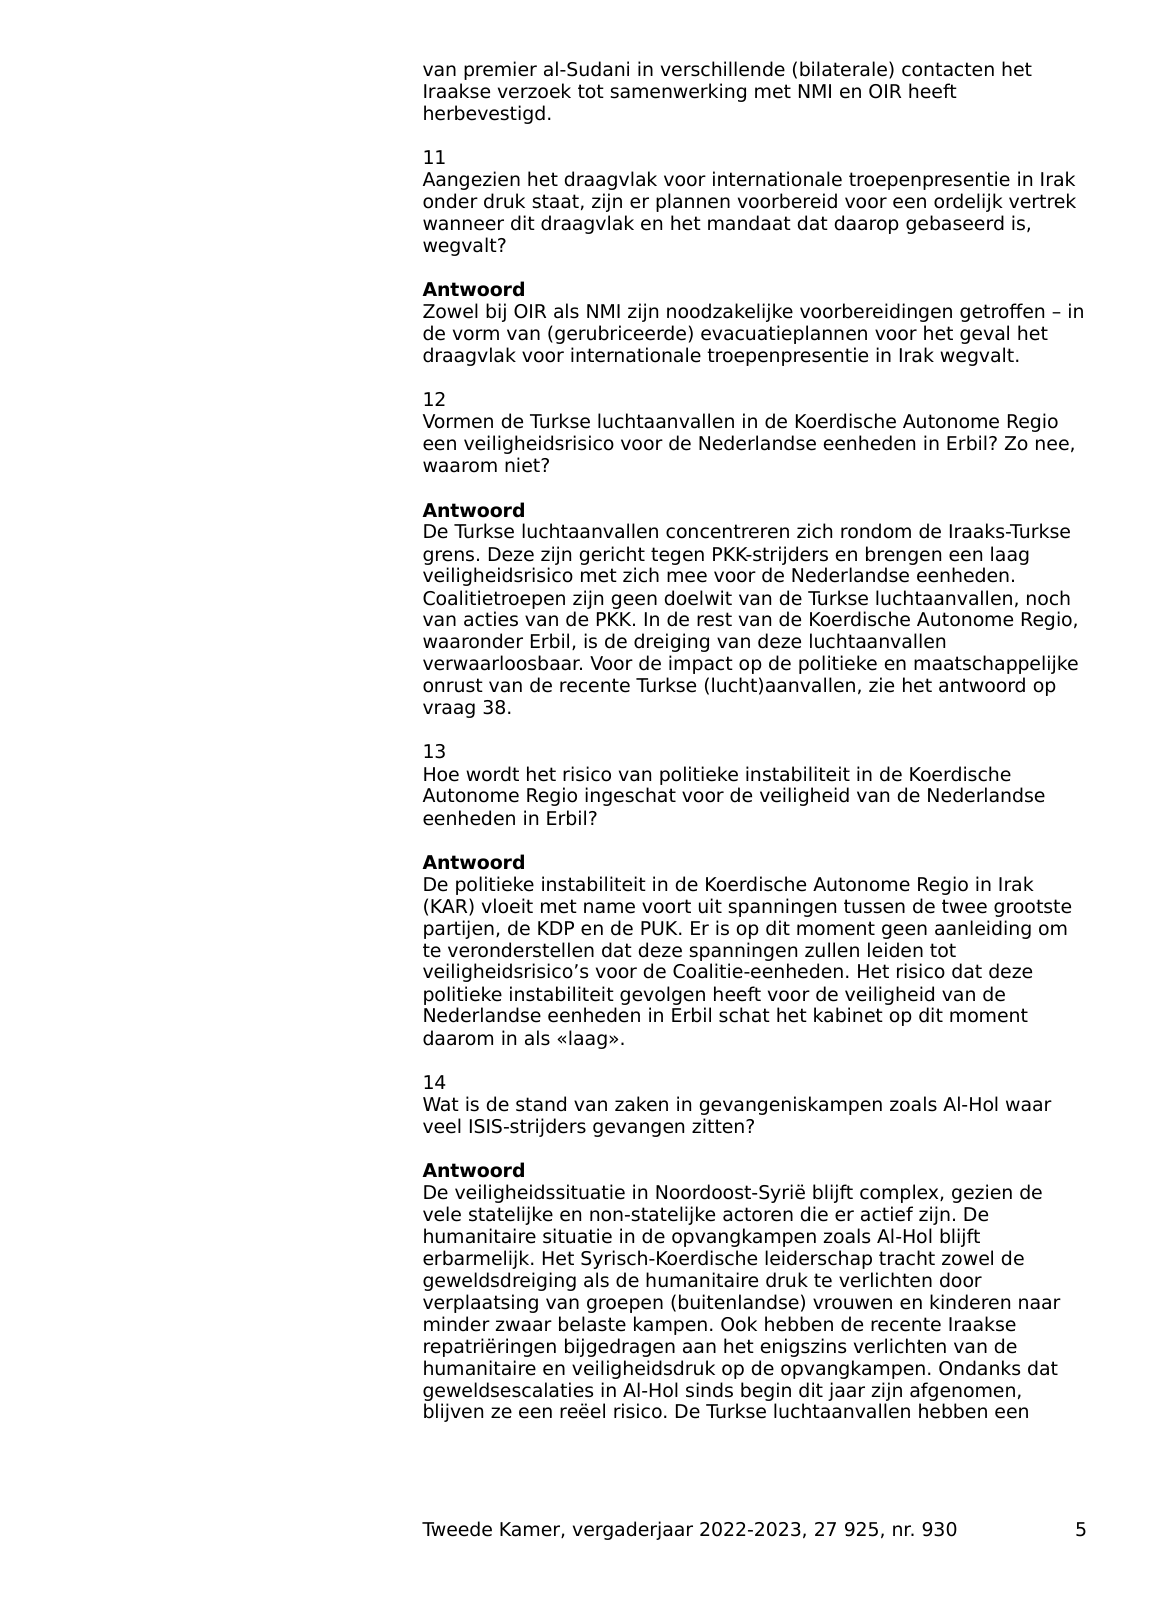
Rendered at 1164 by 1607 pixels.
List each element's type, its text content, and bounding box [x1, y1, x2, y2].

text Aangezien het draagvlak voor internationale troepenpresentie in Irak onder druk staat, zijn er plannen voorbereid voor een ordelijk vertrek wanneer dit draagvlak en het mandaat dat daarop gebaseerd is, wegvalt? [422, 169, 1087, 257]
text De Turkse luchtaanvallen concentreren zich rondom de Iraaks-Turkse grens. Deze zijn gericht tegen PKK-strijders en brengen een laag veiligheidsrisico met zich mee voor de Nederlandse eenheden. Coalitietroepen zijn geen doelwit van de Turkse luchtaanvallen, noch van acties van de PKK. In de rest van de Koerdische Autonome Regio, waaronder Erbil, is de dreiging van deze luchtaanvallen verwaarloosbaar. Voor de impact op de politieke en maatschappelijke onrust van de recente Turkse (lucht)aanvallen, zie het antwoord op vraag 38. [422, 521, 1087, 719]
text Vormen de Turkse luchtaanvallen in de Koerdische Autonome Regio een veiligheidsrisico voor de Nederlandse eenheden in Erbil? Zo nee, waarom niet? [422, 411, 1087, 477]
text Zowel bij OIR als NMI zijn noodzakelijke voorbereidingen getroffen – in de vorm van (gerubriceerde) evacuatieplannen voor het geval het draagvlak voor internationale troepenpresentie in Irak wegvalt. [422, 301, 1087, 367]
text 14 [422, 1072, 1087, 1093]
text Antwoord [422, 852, 1087, 873]
text Antwoord [422, 279, 1087, 301]
text 12 [422, 389, 1087, 411]
text 11 [422, 147, 1087, 169]
text Hoe wordt het risico van politieke instabiliteit in de Koerdische Autonome Regio ingeschat voor de veiligheid van de Nederlandse eenheden in Erbil? [422, 763, 1087, 829]
text Wat is de stand van zaken in gevangeniskampen zoals Al-Hol waar veel ISIS-strijders gevangen zitten? [422, 1093, 1087, 1137]
text De veiligheidssituatie in Noordoost-Syrië blijft complex, gezien de vele statelijke en non-statelijke actoren die er actief zijn. De humanitaire situatie in de opvangkampen zoals Al-Hol blijft erbarmelijk. Het Syrisch-Koerdische leiderschap tracht zowel de geweldsdreiging als de humanitaire druk te verlichten door verplaatsing van groepen (buitenlandse) vrouwen en kinderen naar minder zwaar belaste kampen. Ook hebben de recente Iraakse repatriëringen bijgedragen aan het enigszins verlichten van de humanitaire en veiligheidsdruk op de opvangkampen. Ondanks dat geweldsescalaties in Al-Hol sinds begin dit jaar zijn afgenomen, blijven ze een reëel risico. De Turkse luchtaanvallen hebben een [422, 1182, 1087, 1423]
text 13 [422, 741, 1087, 763]
text De politieke instabiliteit in de Koerdische Autonome Regio in Irak (KAR) vloeit met name voort uit spanningen tussen de twee grootste partijen, de KDP en de PUK. Er is op dit moment geen aanleiding om te veronderstellen dat deze spanningen zullen leiden tot veiligheidsrisico’s voor de Coalitie-eenheden. Het risico dat deze politieke instabiliteit gevolgen heeft voor de veiligheid van de Nederlandse eenheden in Erbil schat het kabinet op dit moment daarom in als «laag». [422, 873, 1087, 1049]
text van premier al-Sudani in verschillende (bilaterale) contacten het Iraakse verzoek tot samenwerking met NMI en OIR heeft herbevestigd. [422, 59, 1087, 125]
text Antwoord [422, 1160, 1087, 1182]
text Antwoord [422, 499, 1087, 521]
